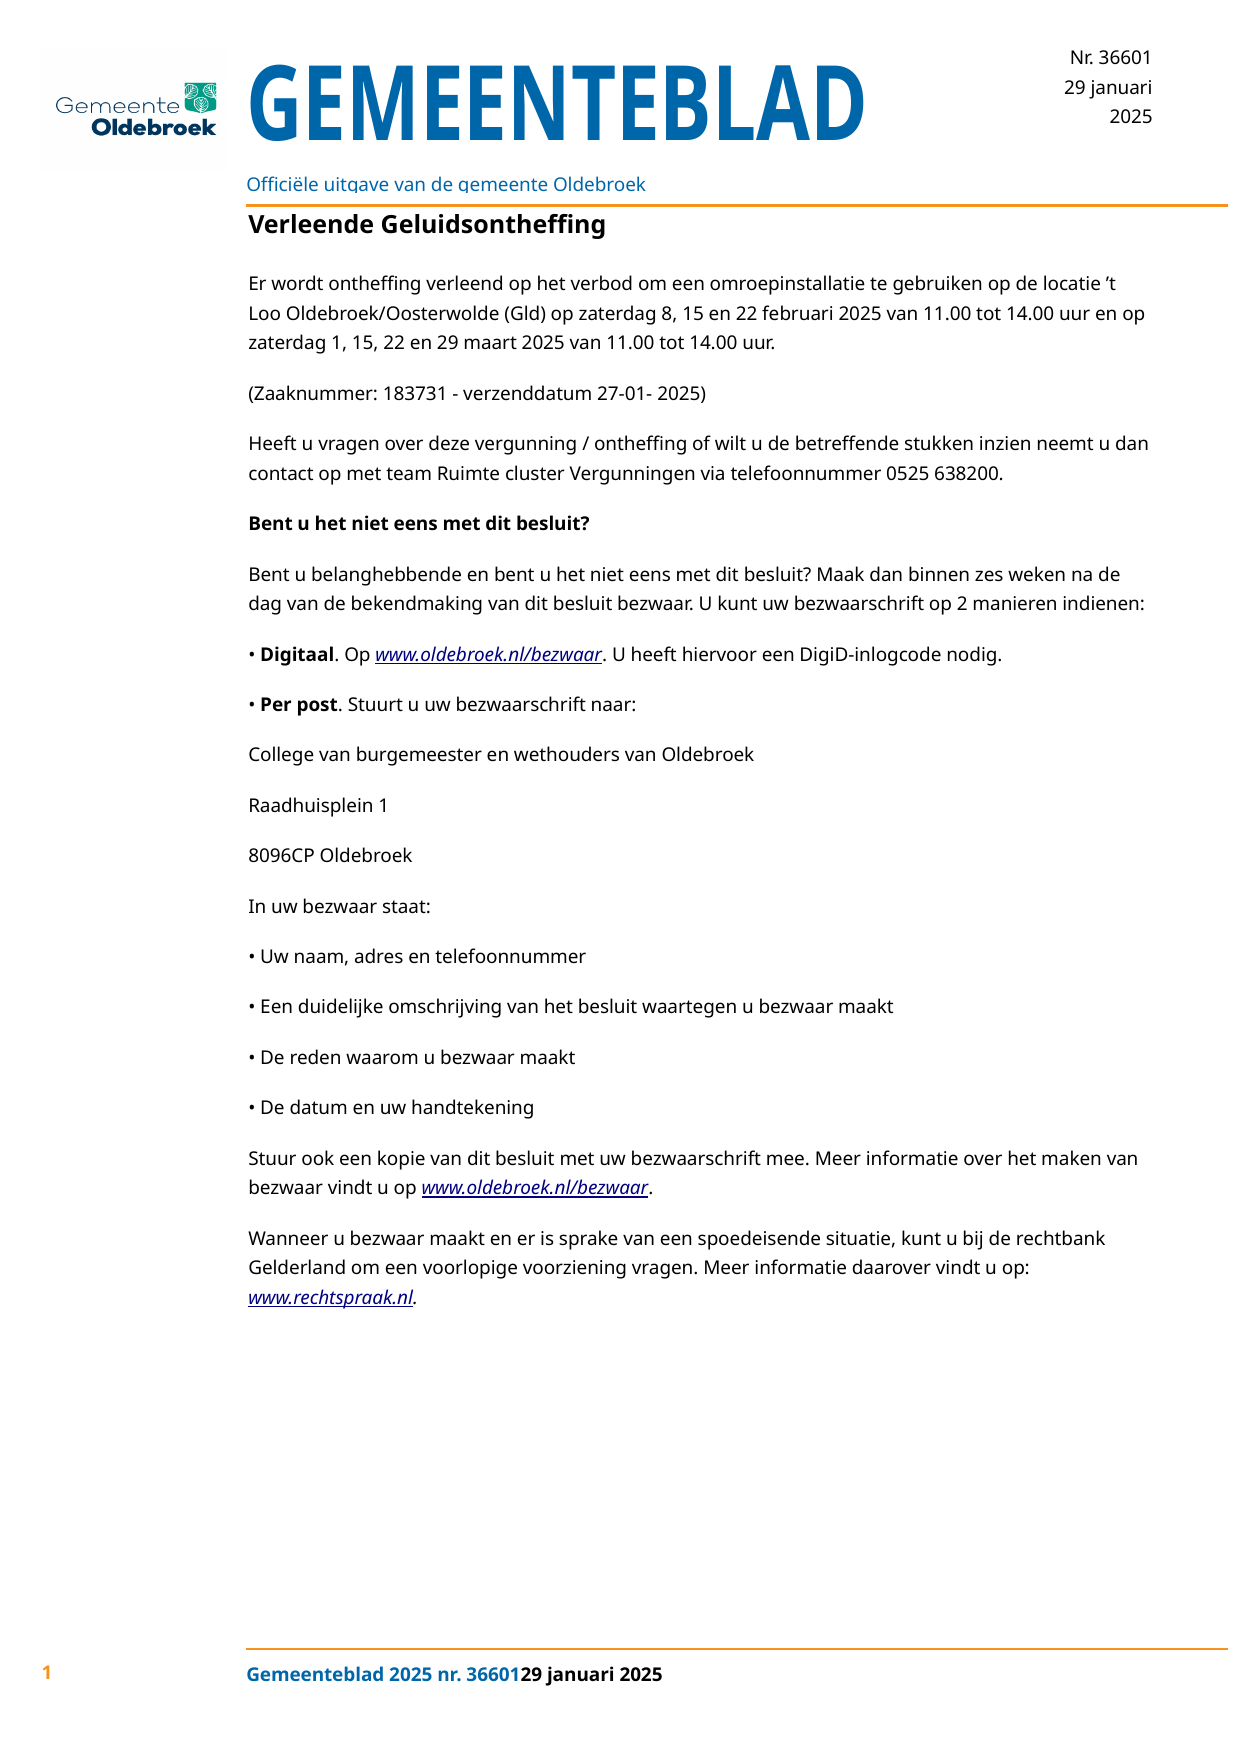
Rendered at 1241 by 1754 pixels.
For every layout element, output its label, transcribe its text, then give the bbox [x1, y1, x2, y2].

text In uw bezwaar staat: [248, 893, 1152, 918]
text Er wordt ontheffing verleend op het verbod om een omroepinstallatie te gebruiken op de locatie ’t Loo Oldebroek/Oosterwolde (Gld) op zaterdag 8, 15 en 22 februari 2025 van 11.00 tot 14.00 uur en op zaterdag 1, 15, 22 en 29 maart 2025 van 11.00 tot 14.00 uur. [248, 270, 1152, 355]
text 8096CP Oldebroek [248, 842, 1152, 868]
text Bent u belanghebbende en bent u het niet eens met dit besluit? Maak dan binnen zes weken na de dag van de bekendmaking van dit besluit bezwaar. U kunt uw bezwaarschrift op 2 manieren indienen: [248, 561, 1152, 616]
text (Zaaknummer: 183731 - verzenddatum 27-01- 2025) [248, 380, 1152, 406]
picture [41, 47, 231, 172]
text • Een duidelijke omschrijving van het besluit waartegen u bezwaar maakt [248, 994, 1152, 1019]
text • De reden waarom u bezwaar maakt [248, 1044, 1152, 1070]
text Bent u het niet eens met dit besluit? [248, 510, 1152, 536]
text Wanneer u bezwaar maakt en er is sprake van een spoedeisende situatie, kunt u bij de rechtbank Gelderland om een voorlopige voorziening vragen. Meer informatie daarover vindt u op: www.rechtspraak.nl. [248, 1225, 1152, 1310]
text • De datum en uw handtekening [248, 1094, 1152, 1120]
text Heeft u vragen over deze vergunning / ontheffing of wilt u de betreffende stukken inzien neemt u dan contact op met team Ruimte cluster Vergunningen via telefoonnummer 0525 638200. [248, 430, 1152, 486]
text • Uw naam, adres en telefoonnummer [248, 943, 1152, 969]
text Verleende Geluidsontheffing [248, 207, 1152, 241]
text Raadhuisplein 1 [248, 792, 1152, 818]
text College van burgemeester en wethouders van Oldebroek [248, 742, 1152, 767]
text Stuur ook een kopie van dit besluit met uw bezwaarschrift mee. Meer informatie over het maken van bezwaar vindt u op www.oldebroek.nl/bezwaar. [248, 1145, 1152, 1200]
text • Per post. Stuurt u uw bezwaarschrift naar: [248, 691, 1152, 717]
text • Digitaal. Op www.oldebroek.nl/bezwaar. U heeft hiervoor een DigiD-inlogcode nodig. [248, 641, 1152, 666]
